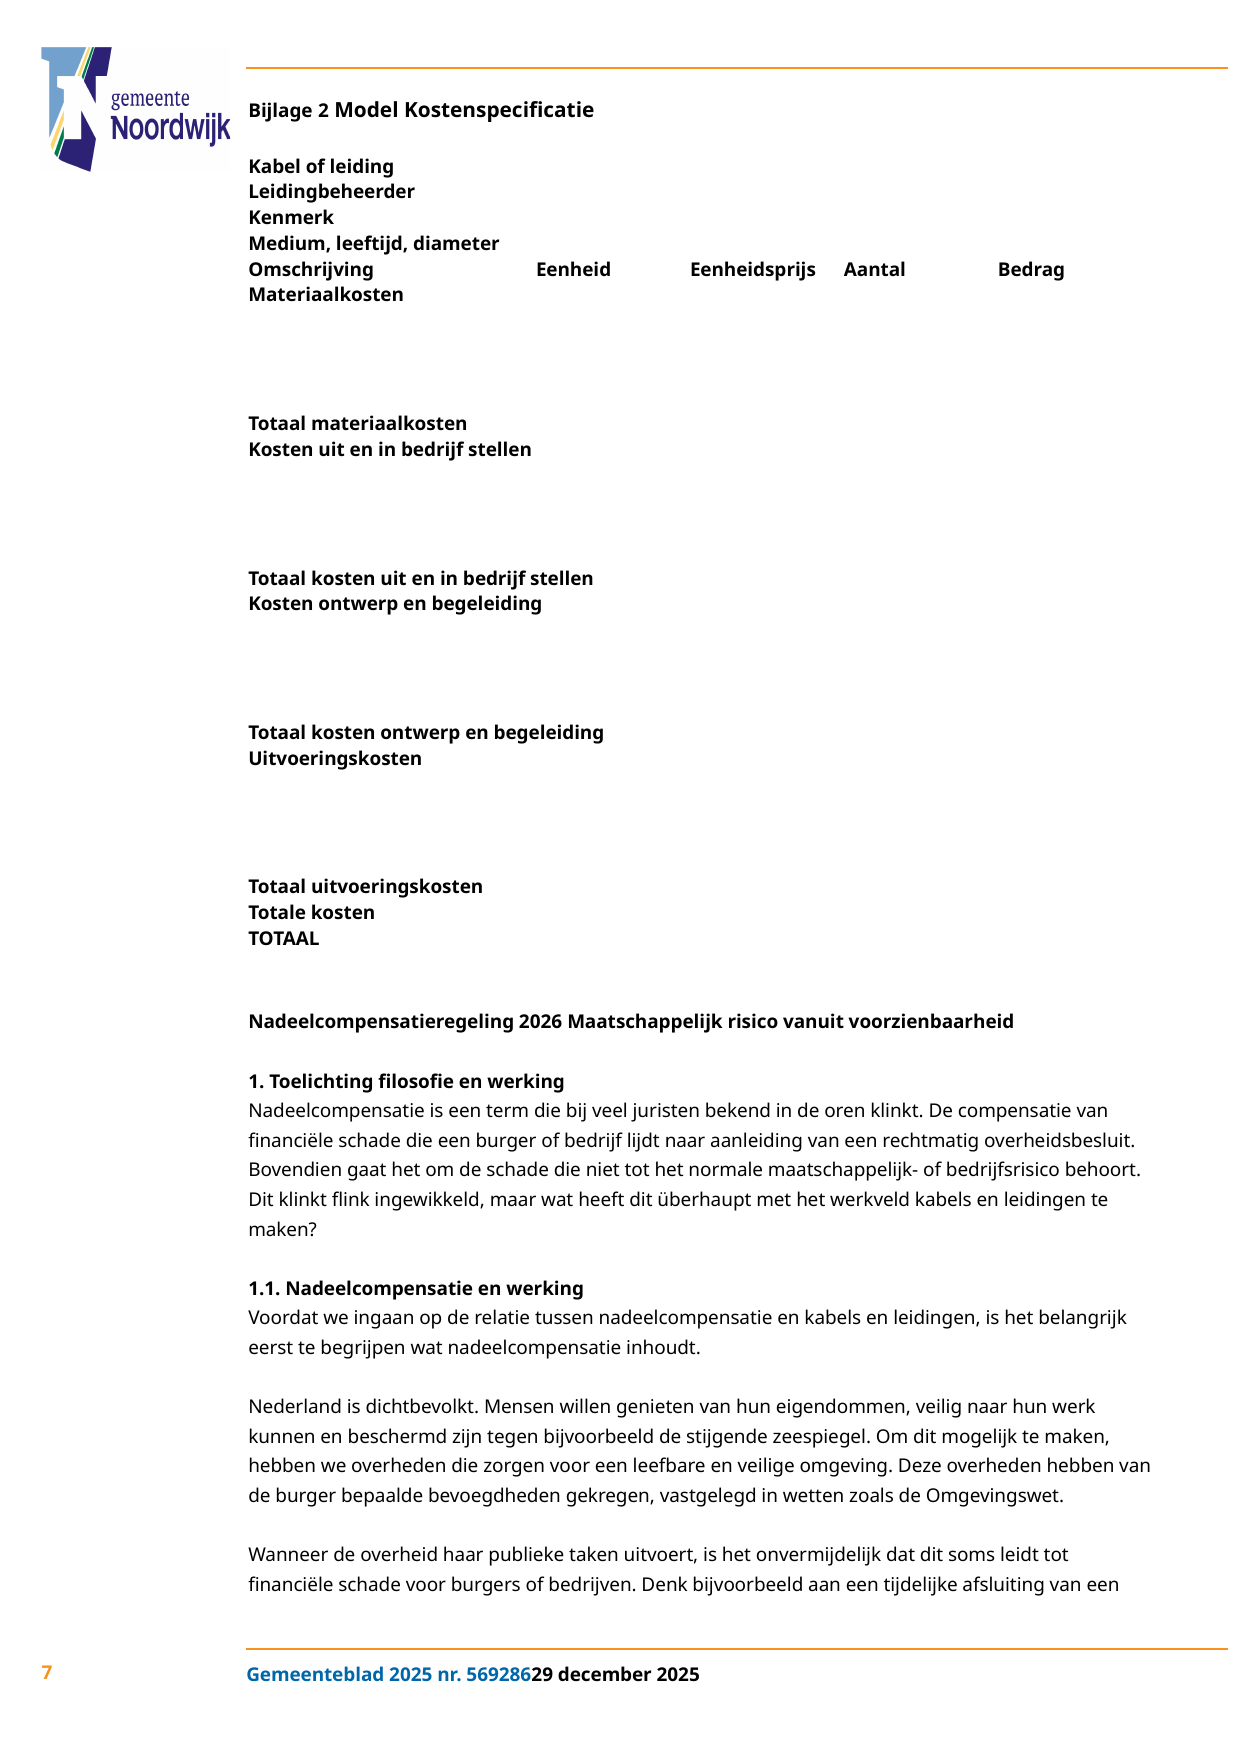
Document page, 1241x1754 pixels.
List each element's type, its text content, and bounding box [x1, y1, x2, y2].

table_cell [248, 642, 536, 668]
text 1. Toelichting filosofie en werking [248, 1068, 1152, 1094]
table_cell [844, 462, 998, 487]
table_cell [998, 796, 1152, 822]
table_cell [690, 462, 844, 487]
table_cell [248, 385, 536, 410]
table_cell [998, 616, 1152, 642]
table_cell [690, 513, 844, 539]
table_cell [998, 693, 1152, 719]
table_cell [690, 359, 844, 384]
table_cell [536, 642, 690, 668]
table_cell [998, 333, 1152, 359]
table_cell Medium, leeftijd, diameter [248, 230, 1152, 256]
table_cell Eenheidsprijs [690, 256, 844, 282]
table_cell Kosten ontwerp en begeleiding [248, 590, 1152, 616]
table_cell [248, 848, 536, 873]
table_cell [536, 513, 690, 539]
table_cell TOTAAL [248, 925, 1152, 951]
table_cell [844, 359, 998, 384]
table_cell [690, 848, 844, 873]
text Nadeelcompensatie is een term die bij veel juristen bekend in de oren klinkt. De compensatie van financiële schade die een burger of bedrijf lijdt naar aanleiding van een rechtmatig overheidsbesluit. Bovendien gaat het om de schade die niet tot het normale maatschappelijk- of bedrijfsrisico behoort. Dit klinkt flink ingewikkeld, maar wat heeft dit überhaupt met het werkveld kabels en leidingen te maken? [248, 1097, 1152, 1242]
table_cell [248, 462, 536, 487]
table_cell [248, 359, 536, 384]
table_cell [998, 668, 1152, 693]
table_cell [690, 539, 844, 565]
table_cell [536, 693, 690, 719]
table_cell [844, 642, 998, 668]
table_cell [536, 539, 690, 565]
table_cell [536, 848, 690, 873]
table_cell [844, 668, 998, 693]
table_cell Totaal kosten ontwerp en begeleiding [248, 719, 1152, 745]
table_cell [248, 308, 536, 333]
table_cell [998, 848, 1152, 873]
table_cell [536, 333, 690, 359]
table_cell [248, 668, 536, 693]
text Bijlage 2 Model Kostenspecificatie [248, 95, 1152, 123]
table_cell [844, 539, 998, 565]
table_cell [690, 771, 844, 796]
table_cell Materiaalkosten [248, 282, 1152, 307]
text Nadeelcompensatieregeling 2026 Maatschappelijk risico vanuit voorzienbaarheid [248, 1009, 1152, 1034]
table_cell [690, 616, 844, 642]
table_cell [844, 308, 998, 333]
table_cell [844, 822, 998, 848]
table_cell [536, 385, 690, 410]
table_cell Eenheid [536, 256, 690, 282]
table_cell [690, 822, 844, 848]
table_cell [998, 642, 1152, 668]
table_cell [998, 385, 1152, 410]
table_cell [844, 771, 998, 796]
table_cell [536, 308, 690, 333]
table_cell Totale kosten [248, 899, 1152, 925]
table_cell [844, 848, 998, 873]
table_cell Uitvoeringskosten [248, 745, 1152, 771]
text Voordat we ingaan op de relatie tussen nadeelcompensatie en kabels en leidingen, is het belangrijk eerst te begrijpen wat nadeelcompensatie inhoudt. [248, 1304, 1152, 1360]
table_cell [536, 822, 690, 848]
table_cell [690, 668, 844, 693]
table_cell [998, 462, 1152, 487]
table_cell [248, 488, 536, 513]
table_cell [536, 616, 690, 642]
table_cell Totaal kosten uit en in bedrijf stellen [248, 565, 1152, 590]
table_cell [248, 822, 536, 848]
table_cell [690, 642, 844, 668]
text Wanneer de overheid haar publieke taken uitvoert, is het onvermijdelijk dat dit soms leidt tot financiële schade voor burgers of bedrijven. Denk bijvoorbeeld aan een tijdelijke afsluiting van een [248, 1541, 1152, 1597]
table_cell [690, 488, 844, 513]
table_cell [536, 359, 690, 384]
table_cell [998, 539, 1152, 565]
table_cell [998, 822, 1152, 848]
table_cell [248, 616, 536, 642]
table_cell Kosten uit en in bedrijf stellen [248, 436, 1152, 462]
table_cell [690, 693, 844, 719]
table_cell [536, 488, 690, 513]
table_cell [248, 771, 536, 796]
table_cell [998, 359, 1152, 384]
table_cell [844, 488, 998, 513]
table_header Kabel of leiding [248, 153, 1152, 179]
table_cell Leidingbeheerder [248, 179, 1152, 204]
table_cell [690, 308, 844, 333]
table_cell [536, 668, 690, 693]
text Nederland is dichtbevolkt. Mensen willen genieten van hun eigendommen, veilig naar hun werk kunnen en beschermd zijn tegen bijvoorbeeld de stijgende zeespiegel. Om dit mogelijk te maken, hebben we overheden die zorgen voor een leefbare en veilige omgeving. Deze overheden hebben van de burger bepaalde bevoegdheden gekregen, vastgelegd in wetten zoals de Omgevingswet. [248, 1393, 1152, 1508]
table_cell [248, 539, 536, 565]
text 1.1. Nadeelcompensatie en werking [248, 1275, 1152, 1301]
table_cell Totaal materiaalkosten [248, 410, 1152, 436]
table_cell [536, 462, 690, 487]
table_cell Kenmerk [248, 205, 1152, 230]
table_cell [248, 333, 536, 359]
table_cell [844, 385, 998, 410]
table_cell [998, 488, 1152, 513]
table_cell [998, 308, 1152, 333]
table_cell [536, 771, 690, 796]
picture [41, 47, 231, 172]
table_cell Aantal [844, 256, 998, 282]
table_cell Omschrijving [248, 256, 536, 282]
table_cell [998, 513, 1152, 539]
table_cell [248, 693, 536, 719]
table_cell Bedrag [998, 256, 1152, 282]
table_cell [690, 333, 844, 359]
table_cell [844, 693, 998, 719]
table_cell [844, 796, 998, 822]
table_cell [998, 771, 1152, 796]
table_cell [536, 796, 690, 822]
table_cell [844, 616, 998, 642]
table_cell [690, 796, 844, 822]
table_cell [844, 333, 998, 359]
table_cell Totaal uitvoeringskosten [248, 874, 1152, 899]
table_cell [248, 513, 536, 539]
table_cell [844, 513, 998, 539]
table_cell [248, 796, 536, 822]
table_cell [690, 385, 844, 410]
